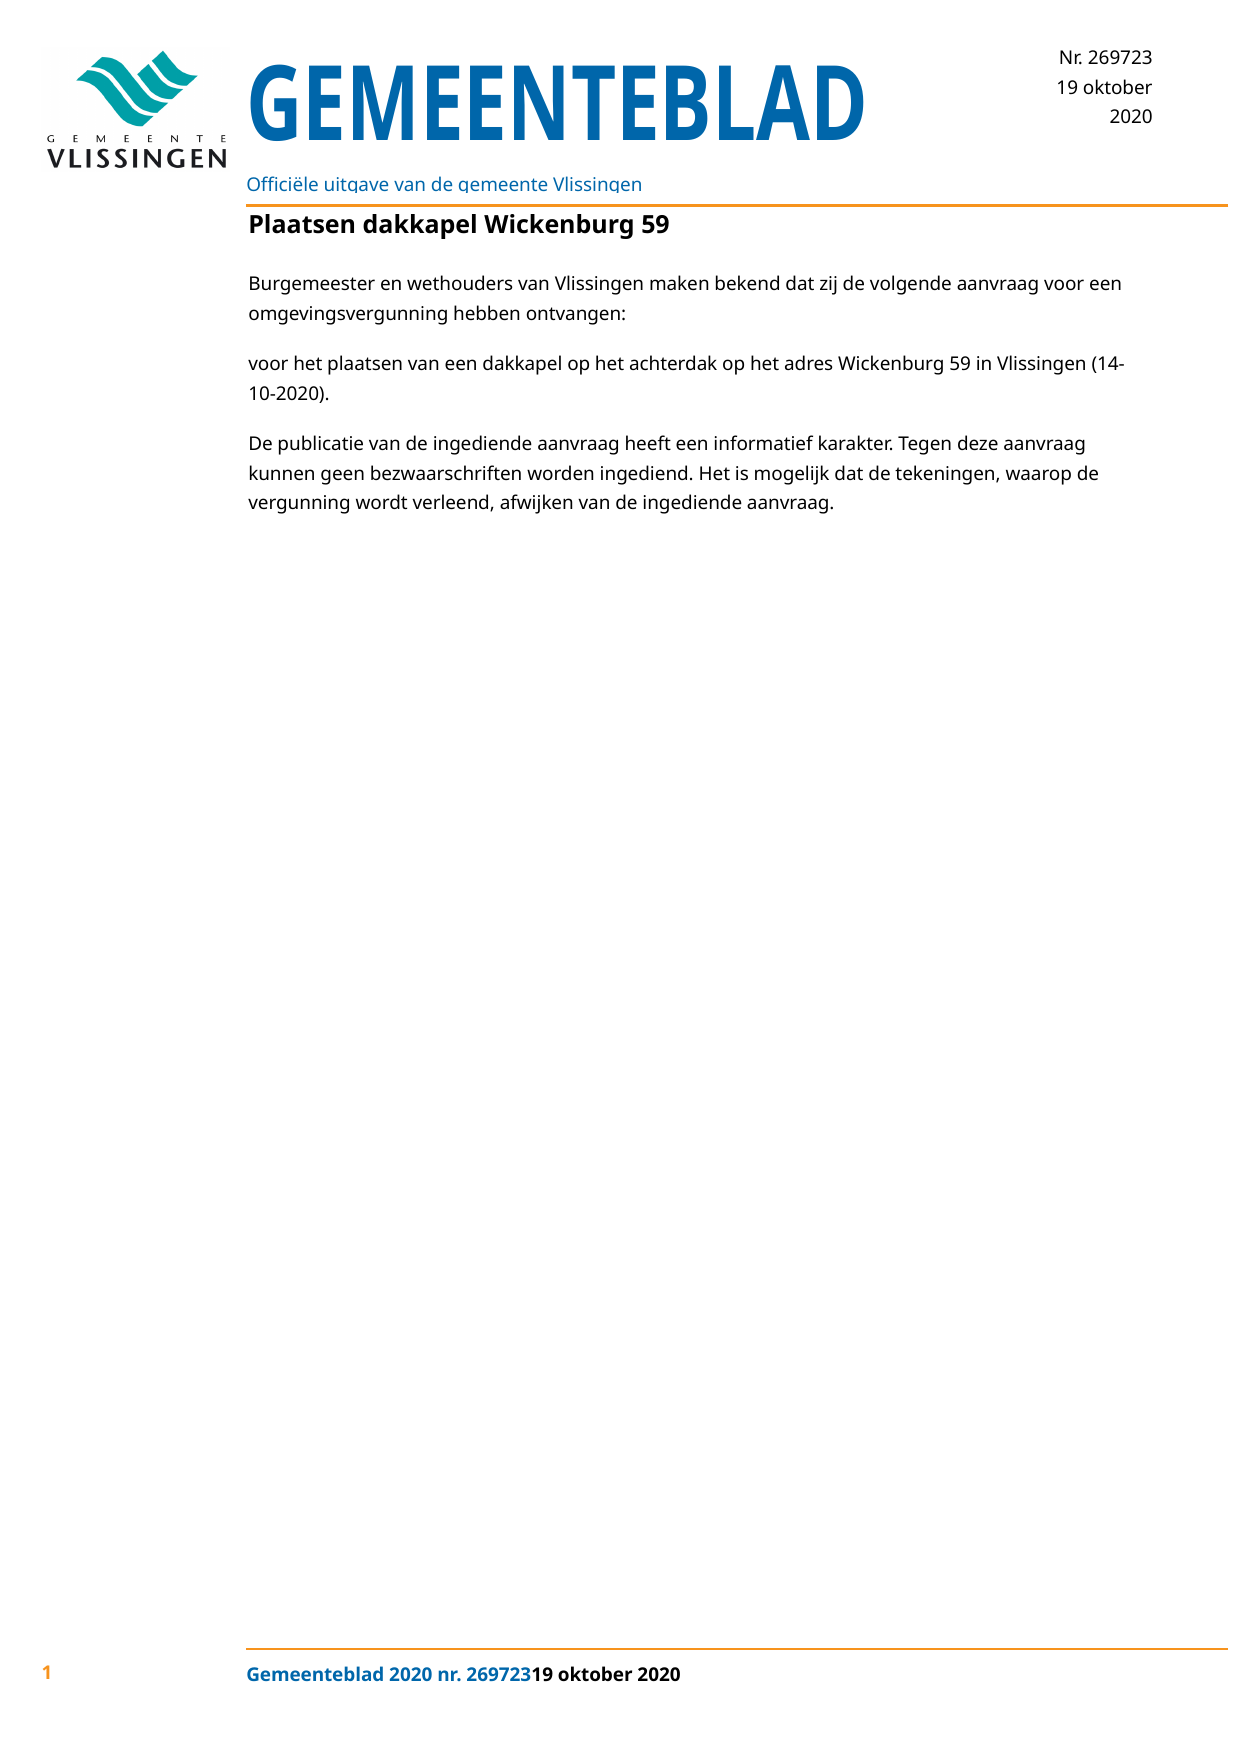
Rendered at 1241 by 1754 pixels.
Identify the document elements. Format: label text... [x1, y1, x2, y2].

picture [41, 47, 231, 172]
text voor het plaatsen van een dakkapel op het achterdak op het adres Wickenburg 59 in Vlissingen (14-10-2020). [248, 350, 1152, 406]
text Plaatsen dakkapel Wickenburg 59 [248, 207, 1152, 241]
text Burgemeester en wethouders van Vlissingen maken bekend dat zij de volgende aanvraag voor een omgevingsvergunning hebben ontvangen: [248, 270, 1152, 326]
text De publicatie van de ingediende aanvraag heeft een informatief karakter. Tegen deze aanvraag kunnen geen bezwaarschriften worden ingediend. Het is mogelijk dat de tekeningen, waarop de vergunning wordt verleend, afwijken van de ingediende aanvraag. [248, 430, 1152, 515]
